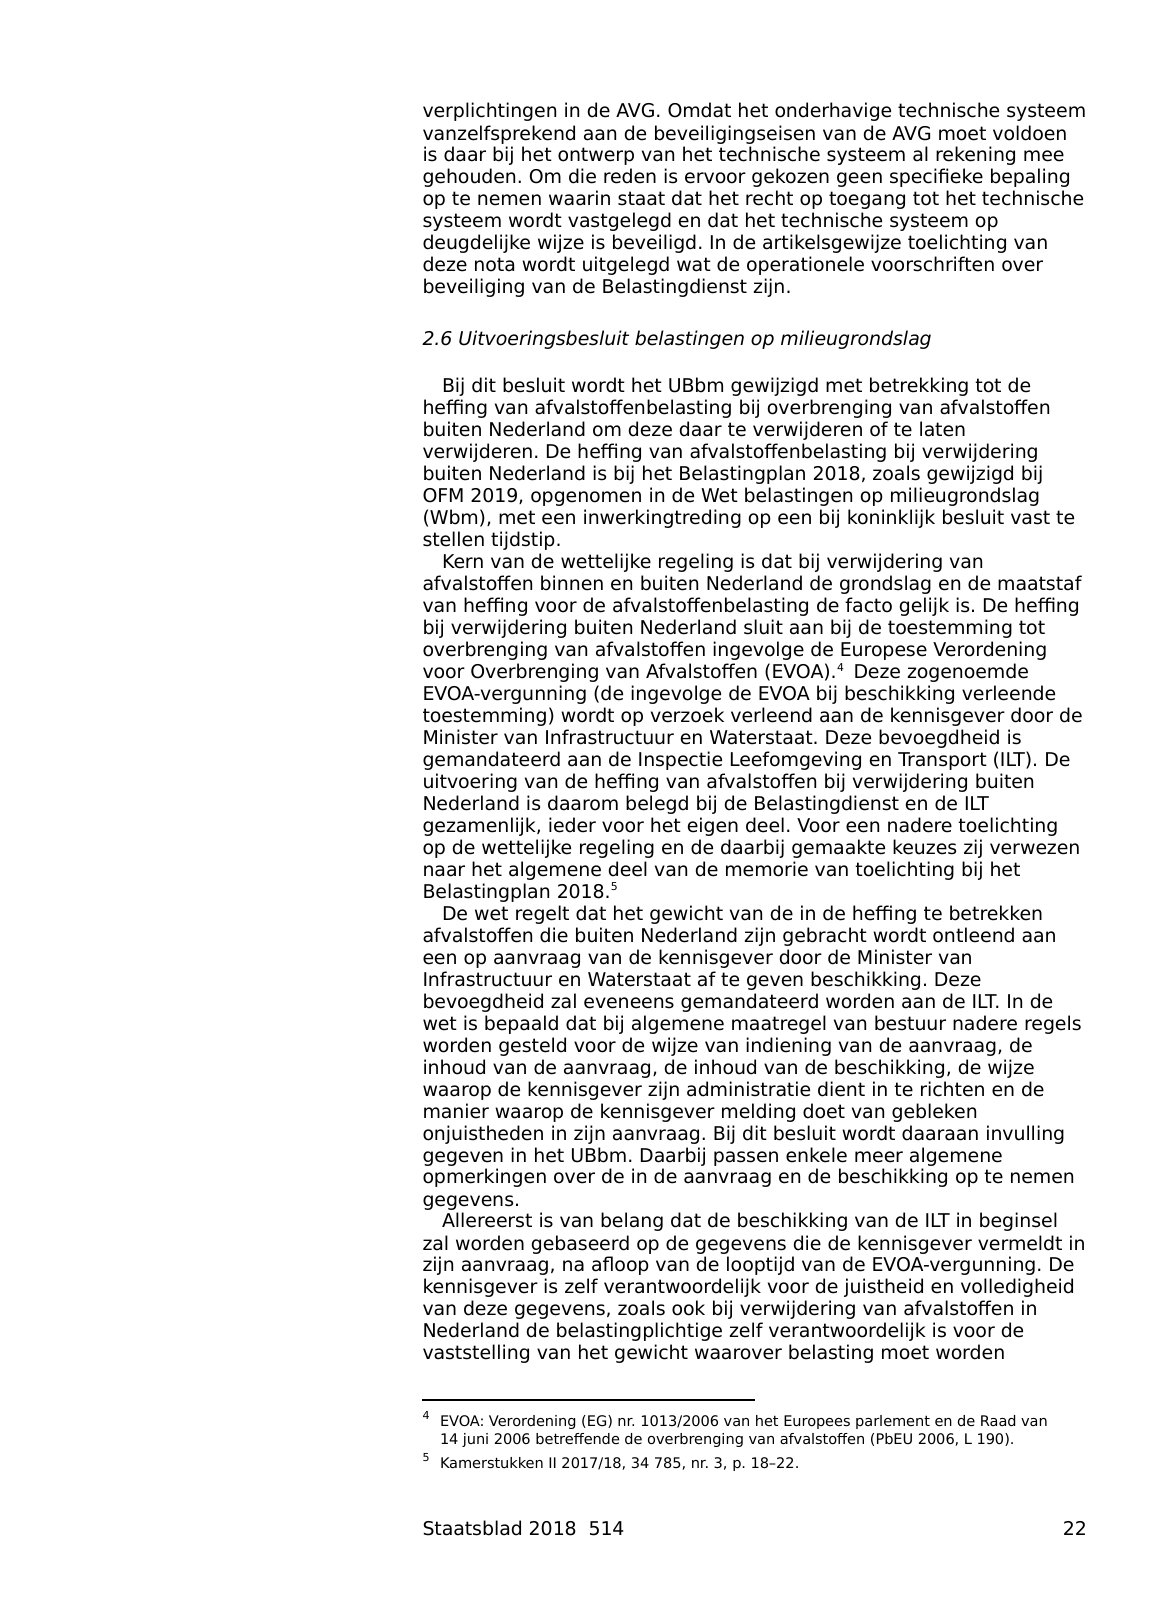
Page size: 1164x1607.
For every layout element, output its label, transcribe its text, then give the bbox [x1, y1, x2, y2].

subtitle 2.6 Uitvoeringsbesluit belastingen op milieugrondslag [422, 328, 1087, 350]
text Bij dit besluit wordt het UBbm gewijzigd met betrekking tot de heffing van afvalstoffenbelasting bij overbrenging van afvalstoffen buiten Nederland om deze daar te verwijderen of te laten verwijderen. De heffing van afvalstoffenbelasting bij verwijdering buiten Nederland is bij het Belastingplan 2018, zoals gewijzigd bij OFM 2019, opgenomen in de Wet belastingen op milieugrondslag (Wbm), met een inwerkingtreding op een bij koninklijk besluit vast te stellen tijdstip. [422, 375, 1087, 551]
text De wet regelt dat het gewicht van de in de heffing te betrekken afvalstoffen die buiten Nederland zijn gebracht wordt ontleend aan een op aanvraag van de kennisgever door de Minister van Infrastructuur en Waterstaat af te geven beschikking. Deze bevoegdheid zal eveneens gemandateerd worden aan de ILT. In de wet is bepaald dat bij algemene maatregel van bestuur nadere regels worden gesteld voor de wijze van indiening van de aanvraag, de inhoud van de aanvraag, de inhoud van de beschikking, de wijze waarop de kennisgever zijn administratie dient in te richten en de manier waarop de kennisgever melding doet van gebleken onjuistheden in zijn aanvraag. Bij dit besluit wordt daaraan invulling gegeven in het UBbm. Daarbij passen enkele meer algemene opmerkingen over de in de aanvraag en de beschikking op te nemen gegevens. [422, 903, 1087, 1210]
text Allereerst is van belang dat de beschikking van de ILT in beginsel zal worden gebaseerd op de gegevens die de kennisgever vermeldt in zijn aanvraag, na afloop van de looptijd van de EVOA-vergunning. De kennisgever is zelf verantwoordelijk voor de juistheid en volledigheid van deze gegevens, zoals ook bij verwijdering van afvalstoffen in Nederland de belastingplichtige zelf verantwoordelijk is voor de vaststelling van het gewicht waarover belasting moet worden [422, 1210, 1087, 1364]
text verplichtingen in de AVG. Omdat het onderhavige technische systeem vanzelfsprekend aan de beveiligingseisen van de AVG moet voldoen is daar bij het ontwerp van het technische systeem al rekening mee gehouden. Om die reden is ervoor gekozen geen specifieke bepaling op te nemen waarin staat dat het recht op toegang tot het technische systeem wordt vastgelegd en dat het technische systeem op deugdelijke wijze is beveiligd. In de artikelsgewijze toelichting van deze nota wordt uitgelegd wat de operationele voorschriften over beveiliging van de Belastingdienst zijn. [422, 100, 1087, 298]
text EVOA: Verordening (EG) nr. 1013/2006 van het Europees parlement en de Raad van 14 juni 2006 betreffende de overbrenging van afvalstoffen (PbEU 2006, L 190). [422, 1409, 1087, 1448]
text Kern van de wettelijke regeling is dat bij verwijdering van afvalstoffen binnen en buiten Nederland de grondslag en de maatstaf van heffing voor de afvalstoffenbelasting de facto gelijk is. De heffing bij verwijdering buiten Nederland sluit aan bij de toestemming tot overbrenging van afvalstoffen ingevolge de Europese Verordening voor Overbrenging van Afvalstoffen (EVOA). Deze zogenoemde EVOA-vergunning (de ingevolge de EVOA bij beschikking verleende toestemming) wordt op verzoek verleend aan de kennisgever door de Minister van Infrastructuur en Waterstaat. Deze bevoegdheid is gemandateerd aan de Inspectie Leefomgeving en Transport (ILT). De uitvoering van de heffing van afvalstoffen bij verwijdering buiten Nederland is daarom belegd bij de Belastingdienst en de ILT gezamenlijk, ieder voor het eigen deel. Voor een nadere toelichting op de wettelijke regeling en de daarbij gemaakte keuzes zij verwezen naar het algemene deel van de memorie van toelichting bij het Belastingplan 2018. [422, 551, 1087, 903]
text Kamerstukken II 2017/18, 34 785, nr. 3, p. 18–22. [422, 1451, 1087, 1473]
